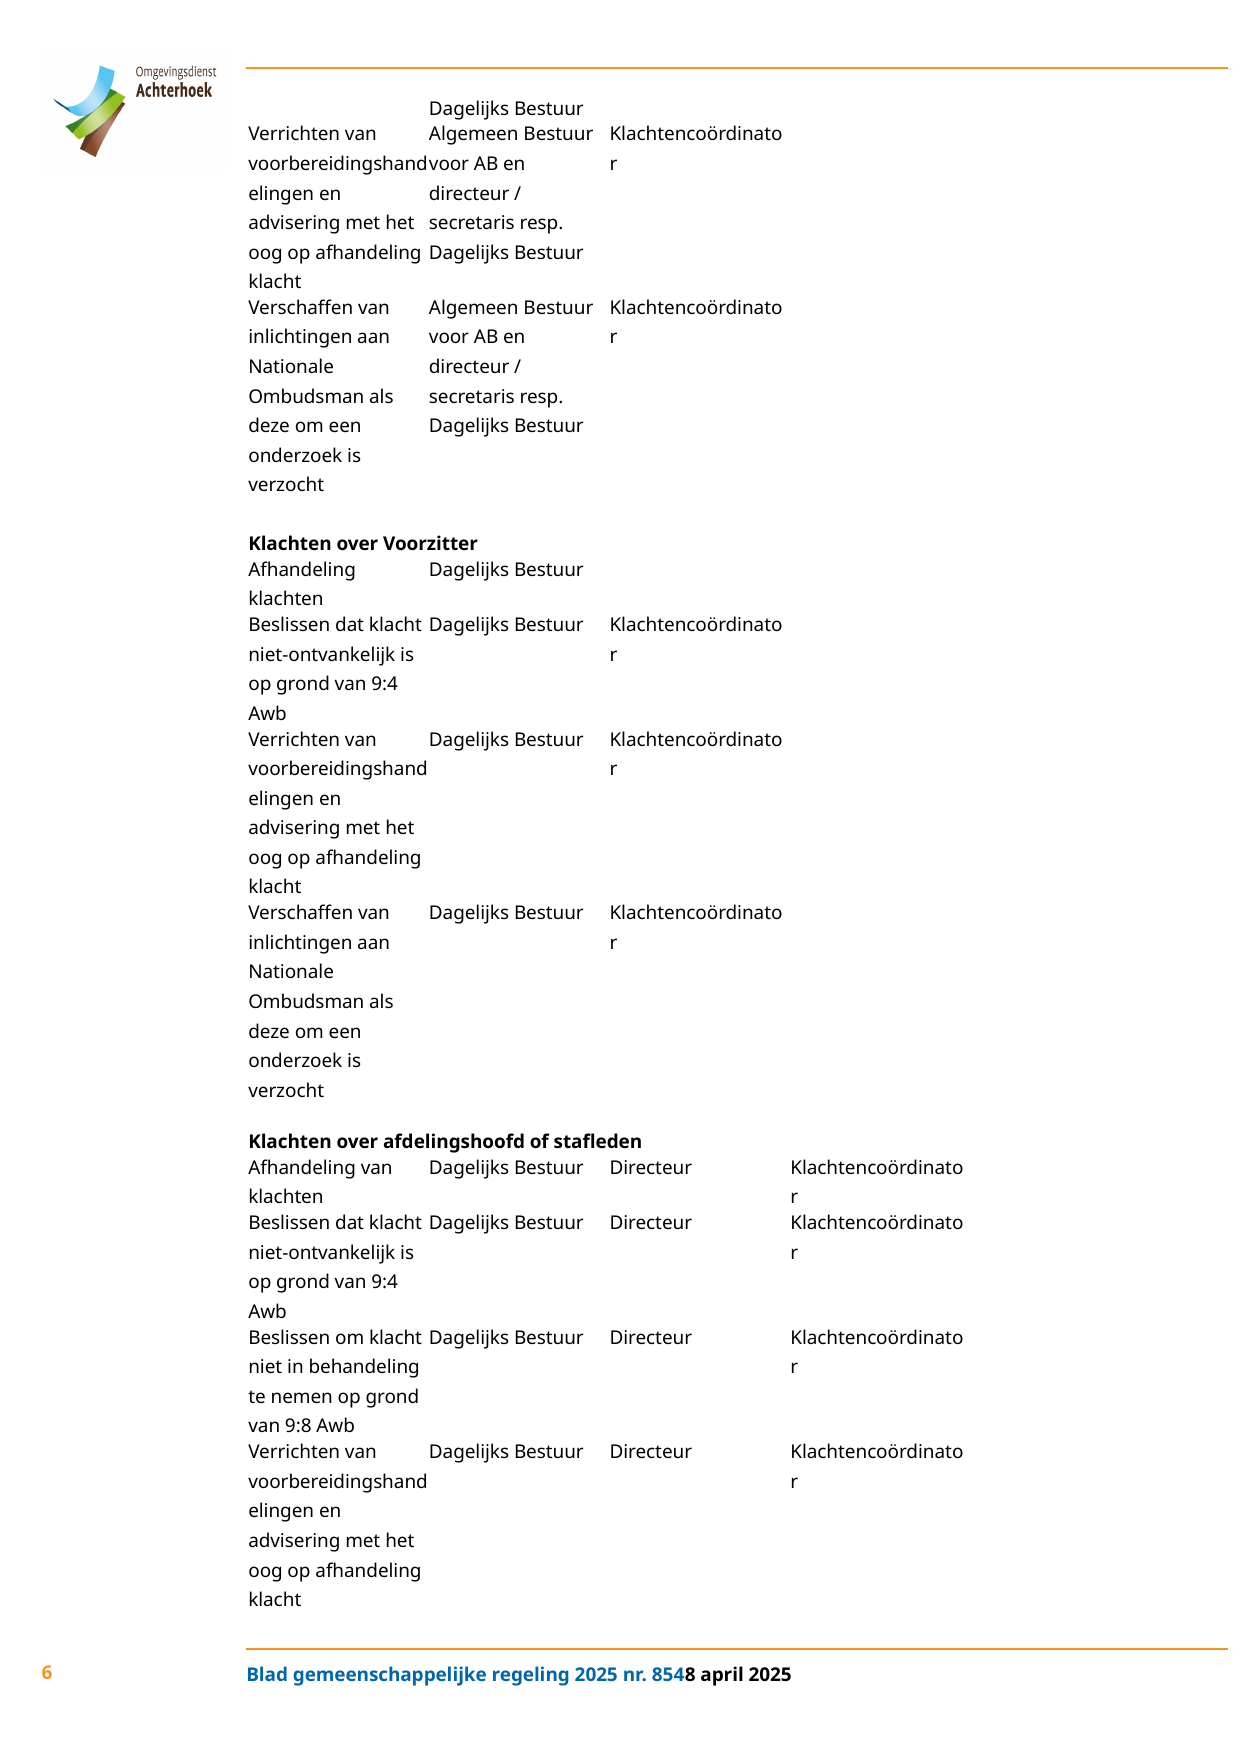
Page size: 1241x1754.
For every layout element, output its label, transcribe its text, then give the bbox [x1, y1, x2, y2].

table_cell [971, 95, 1152, 121]
table_cell Klachtencoördinator [609, 294, 790, 497]
table_cell Beslissen om klacht niet in behandeling te nemen op grond van 9:8 Awb [248, 1324, 429, 1438]
table_cell [971, 900, 1152, 1103]
table_cell Afhandeling klachten [248, 556, 429, 611]
table_cell [790, 900, 971, 1103]
table_cell Klachtencoördinator [790, 1210, 971, 1324]
table_cell Dagelijks Bestuur [429, 95, 609, 121]
table_cell [971, 1439, 1152, 1612]
table_cell Klachtencoördinator [609, 121, 790, 294]
table_cell Dagelijks Bestuur [429, 1210, 609, 1324]
table_cell Dagelijks Bestuur [429, 556, 609, 611]
table_cell Verrichten van voorbereidingshandelingen en advisering met het oog op afhandeling klacht [248, 726, 429, 899]
table_cell [790, 611, 971, 726]
picture [41, 47, 231, 172]
table_cell [609, 556, 790, 611]
table_cell Dagelijks Bestuur [429, 1324, 609, 1438]
table_cell Verschaffen van inlichtingen aan Nationale Ombudsman als deze om een onderzoek is verzocht [248, 900, 429, 1103]
table_cell Beslissen dat klacht niet-ontvankelijk is op grond van 9:4 Awb [248, 611, 429, 726]
table_cell [971, 611, 1152, 726]
table_cell [971, 726, 1152, 899]
table_cell Afhandeling van klachten [248, 1154, 429, 1209]
table_cell Verrichten van voorbereidingshandelingen en advisering met het oog op afhandeling klacht [248, 121, 429, 294]
table_cell Klachten over afdelingshoofd of stafleden [248, 1129, 1152, 1154]
table_cell Klachtencoördinator [790, 1154, 971, 1209]
table_cell Dagelijks Bestuur [429, 611, 609, 726]
table_cell Directeur [609, 1210, 790, 1324]
table_cell Verrichten van voorbereidingshandelingen en advisering met het oog op afhandeling klacht [248, 1439, 429, 1612]
table_cell Algemeen Bestuur voor AB en directeur / secretaris resp. Dagelijks Bestuur [429, 121, 609, 294]
table_cell Dagelijks Bestuur [429, 900, 609, 1103]
table_cell [971, 121, 1152, 294]
table_cell [790, 121, 971, 294]
table_cell Directeur [609, 1439, 790, 1612]
table_cell [790, 726, 971, 899]
table_cell Klachtencoördinator [609, 726, 790, 899]
table_cell [971, 294, 1152, 497]
table_cell [248, 1103, 1152, 1128]
table_cell [971, 556, 1152, 611]
table_cell [971, 1154, 1152, 1209]
table_cell Algemeen Bestuur voor AB en directeur / secretaris resp. Dagelijks Bestuur [429, 294, 609, 497]
table_cell Klachtencoördinator [790, 1439, 971, 1612]
table_cell [248, 95, 429, 121]
table_cell Klachtencoördinator [790, 1324, 971, 1438]
table_cell [971, 1324, 1152, 1438]
table_cell Klachtencoördinator [609, 611, 790, 726]
table_cell [790, 556, 971, 611]
table_cell [971, 1210, 1152, 1324]
table_cell Dagelijks Bestuur [429, 1439, 609, 1612]
table_header Klachten over Voorzitter [248, 530, 1152, 556]
table_cell [790, 294, 971, 497]
table_cell Directeur [609, 1154, 790, 1209]
table_cell [609, 95, 790, 121]
table_cell Klachtencoördinator [609, 900, 790, 1103]
table_cell Dagelijks Bestuur [429, 726, 609, 899]
table_cell Verschaffen van inlichtingen aan Nationale Ombudsman als deze om een onderzoek is verzocht [248, 294, 429, 497]
table_cell Dagelijks Bestuur [429, 1154, 609, 1209]
table_cell Directeur [609, 1324, 790, 1438]
table_cell [790, 95, 971, 121]
table_cell Beslissen dat klacht niet-ontvankelijk is op grond van 9:4 Awb [248, 1210, 429, 1324]
